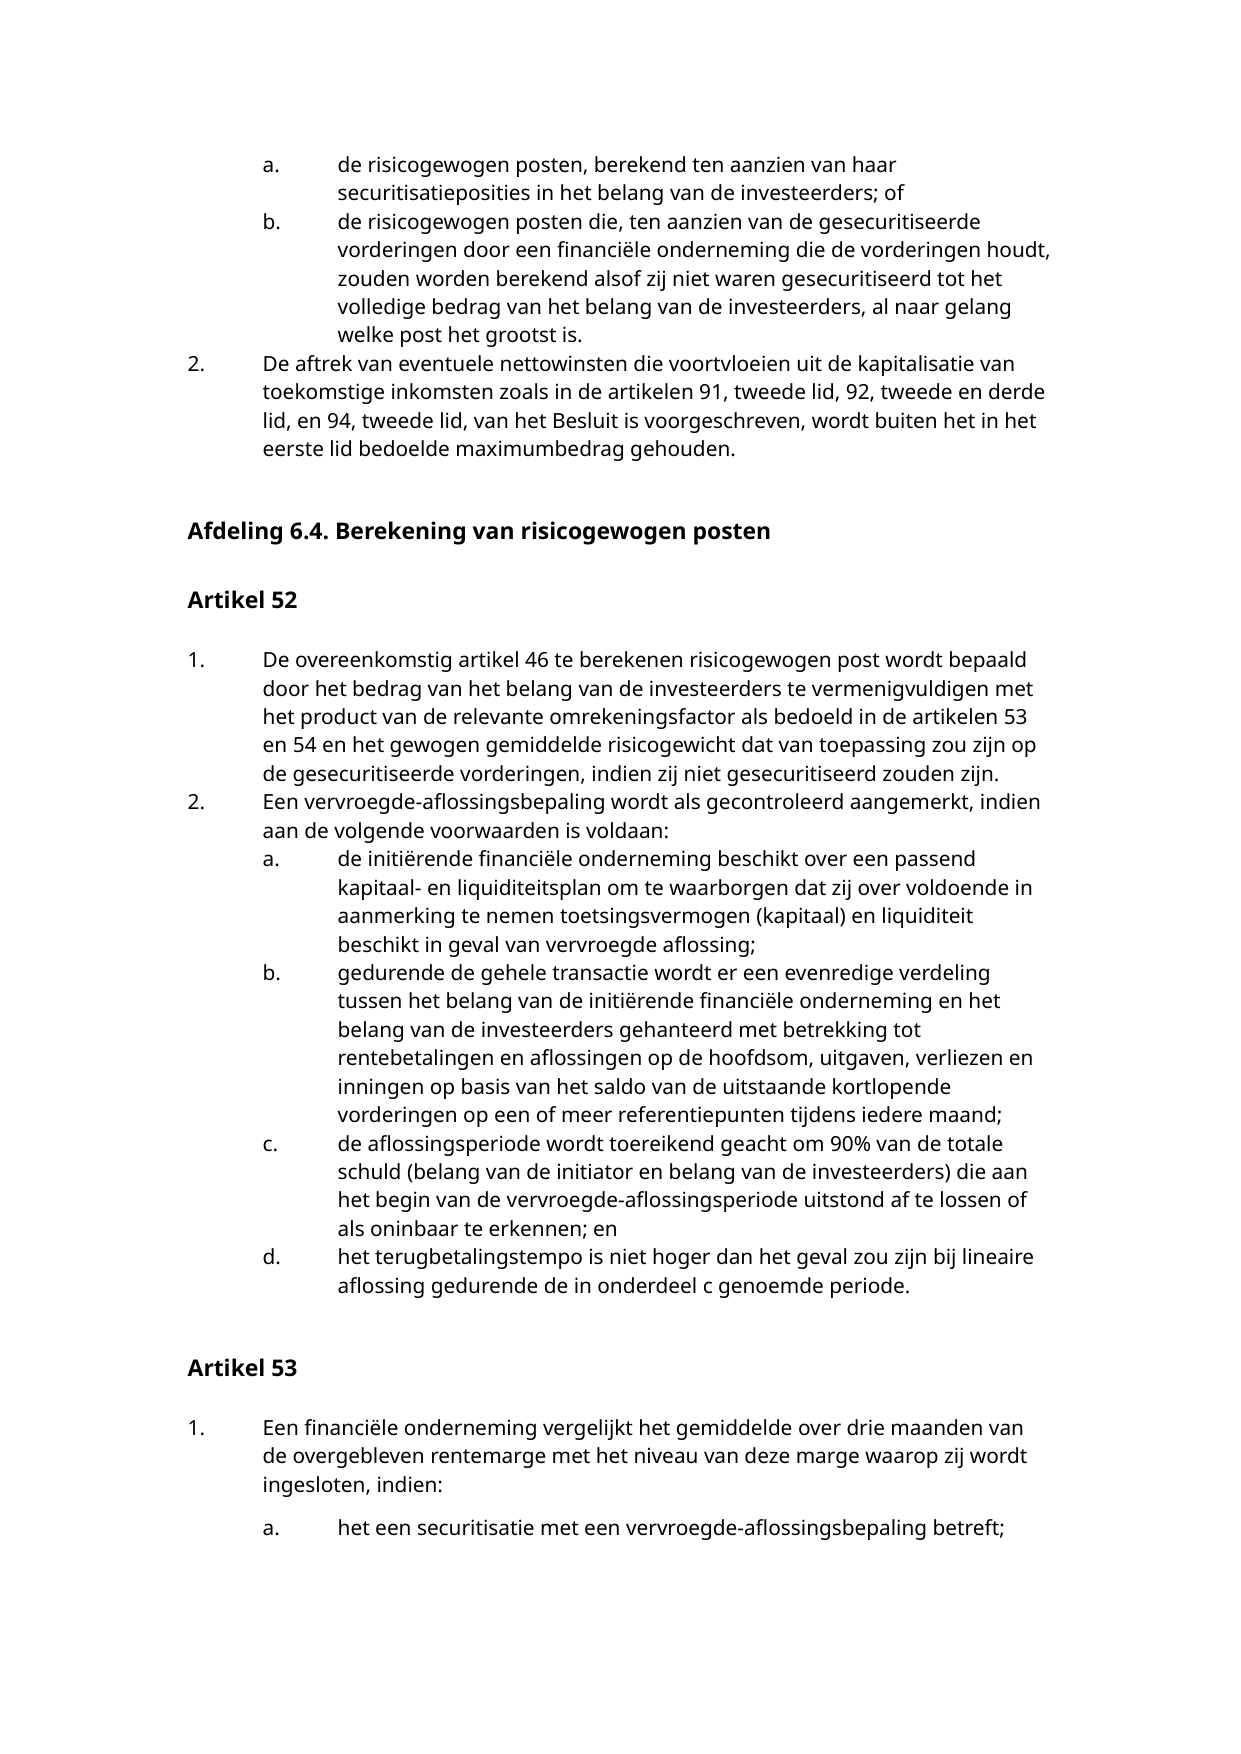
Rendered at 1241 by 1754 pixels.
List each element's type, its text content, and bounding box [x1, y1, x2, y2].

list De aftrek van eventuele nettowinsten die voortvloeien uit de kapitalisatie van toekomstige inkomsten zoals in de artikelen 91, tweede lid, 92, tweede en derde lid, en 94, tweede lid, van het Besluit is voorgeschreven, wordt buiten het in het eerste lid bedoelde maximumbedrag gehouden. [187, 349, 1053, 463]
list gedurende de gehele transactie wordt er een evenredige verdeling tussen het belang van de initiërende financiële onderneming en het belang van de investeerders gehanteerd met betrekking tot rentebetalingen en aflossingen op de hoofdsom, uitgaven, verliezen en inningen op basis van het saldo van de uitstaande kortlopende vorderingen op een of meer referentiepunten tijdens iedere maand; [262, 958, 1053, 1129]
subtitle Artikel 52 [187, 584, 1053, 615]
subtitle Artikel 53 [187, 1352, 1053, 1383]
list het een securitisatie met een vervroegde-aflossingsbepaling betreft; [262, 1513, 1053, 1542]
list Een financiële onderneming vergelijkt het gemiddelde over drie maanden van de overgebleven rentemarge met het niveau van deze marge waarop zij wordt ingesloten, indien: [187, 1413, 1053, 1498]
subtitle Afdeling 6.4. Berekening van risicogewogen posten [187, 515, 1053, 547]
list de initiërende financiële onderneming beschikt over een passend kapitaal- en liquiditeitsplan om te waarborgen dat zij over voldoende in aanmerking te nemen toetsingsvermogen (kapitaal) en liquiditeit beschikt in geval van vervroegde aflossing; [262, 844, 1053, 958]
list de risicogewogen posten die, ten aanzien van de gesecuritiseerde vorderingen door een financiële onderneming die de vorderingen houdt, zouden worden berekend alsof zij niet waren gesecuritiseerd tot het volledige bedrag van het belang van de investeerders, al naar gelang welke post het grootst is. [262, 207, 1053, 349]
list de risicogewogen posten, berekend ten aanzien van haar securitisatieposities in het belang van de investeerders; of [262, 150, 1053, 207]
list het terugbetalingstempo is niet hoger dan het geval zou zijn bij lineaire aflossing gedurende de in onderdeel c genoemde periode. [262, 1242, 1053, 1299]
list de aflossingsperiode wordt toereikend geacht om 90% van de totale schuld (belang van de initiator en belang van de investeerders) die aan het begin van de vervroegde-aflossingsperiode uitstond af te lossen of als oninbaar te erkennen; en [262, 1129, 1053, 1242]
list Een vervroegde-aflossingsbepaling wordt als gecontroleerd aangemerkt, indien aan de volgende voorwaarden is voldaan: [187, 787, 1053, 844]
list De overeenkomstig artikel 46 te berekenen risicogewogen post wordt bepaald door het bedrag van het belang van de investeerders te vermenigvuldigen met het product van de relevante omrekeningsfactor als bedoeld in de artikelen 53 en 54 en het gewogen gemiddelde risicogewicht dat van toepassing zou zijn op de gesecuritiseerde vorderingen, indien zij niet gesecuritiseerd zouden zijn. [187, 645, 1053, 787]
